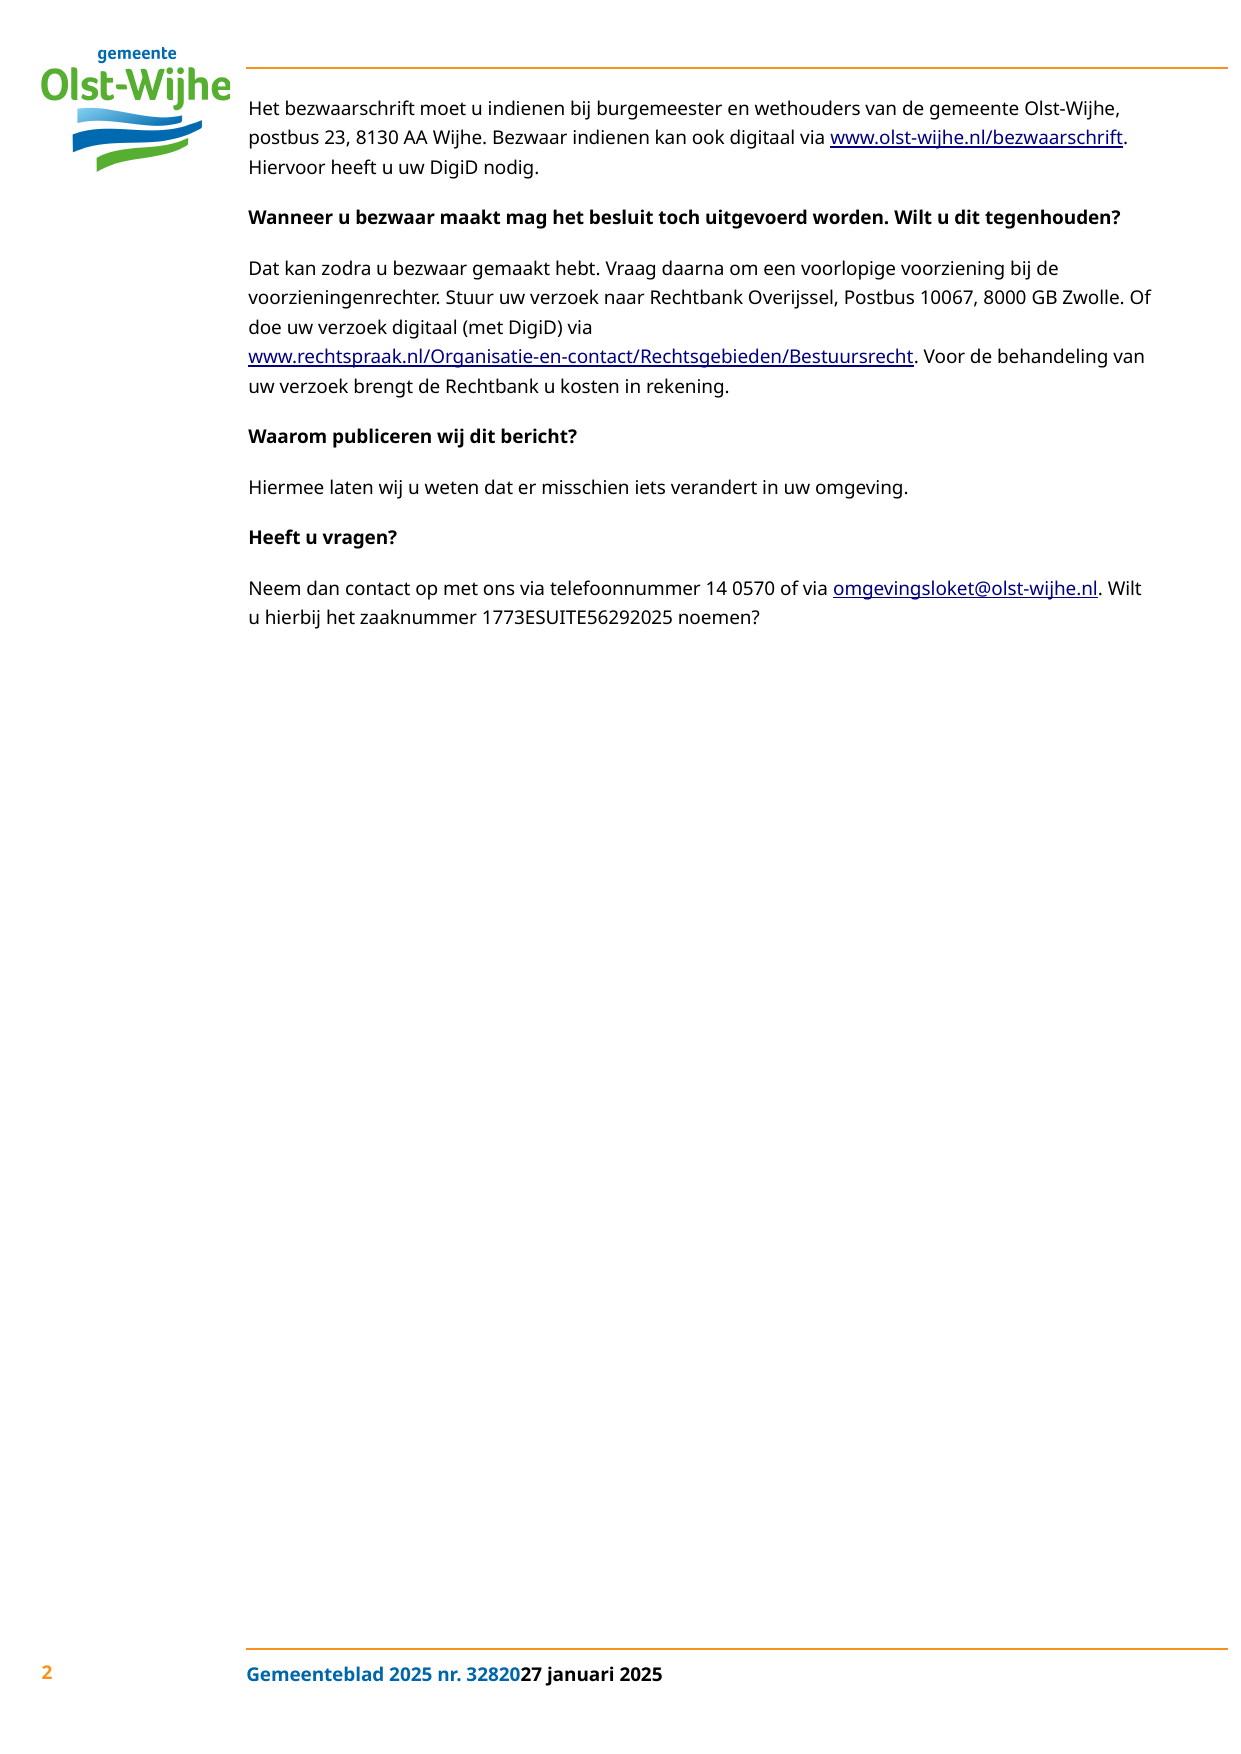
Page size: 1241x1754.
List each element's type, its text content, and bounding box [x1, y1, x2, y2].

text Dat kan zodra u bezwaar gemaakt hebt. Vraag daarna om een voorlopige voorziening bij de voorzieningenrechter. Stuur uw verzoek naar Rechtbank Overijssel, Postbus 10067, 8000 GB Zwolle. Of doe uw verzoek digitaal (met DigiD) via www.rechtspraak.nl/Organisatie-en-contact/Rechtsgebieden/Bestuursrecht. Voor de behandeling van uw verzoek brengt de Rechtbank u kosten in rekening. [248, 255, 1152, 399]
text Heeft u vragen? [248, 524, 1152, 550]
text Waarom publiceren wij dit bericht? [248, 423, 1152, 449]
text Hiermee laten wij u weten dat er misschien iets verandert in uw omgeving. [248, 474, 1152, 500]
picture [41, 47, 231, 172]
text Het bezwaarschrift moet u indienen bij burgemeester en wethouders van de gemeente Olst-Wijhe, postbus 23, 8130 AA Wijhe. Bezwaar indienen kan ook digitaal via www.olst-wijhe.nl/bezwaarschrift. Hiervoor heeft u uw DigiD nodig. [248, 95, 1152, 180]
text Neem dan contact op met ons via telefoonnummer 14 0570 of via omgevingsloket@olst-wijhe.nl. Wilt u hierbij het zaaknummer 1773ESUITE56292025 noemen? [248, 575, 1152, 630]
text Wanneer u bezwaar maakt mag het besluit toch uitgevoerd worden. Wilt u dit tegenhouden? [248, 204, 1152, 230]
